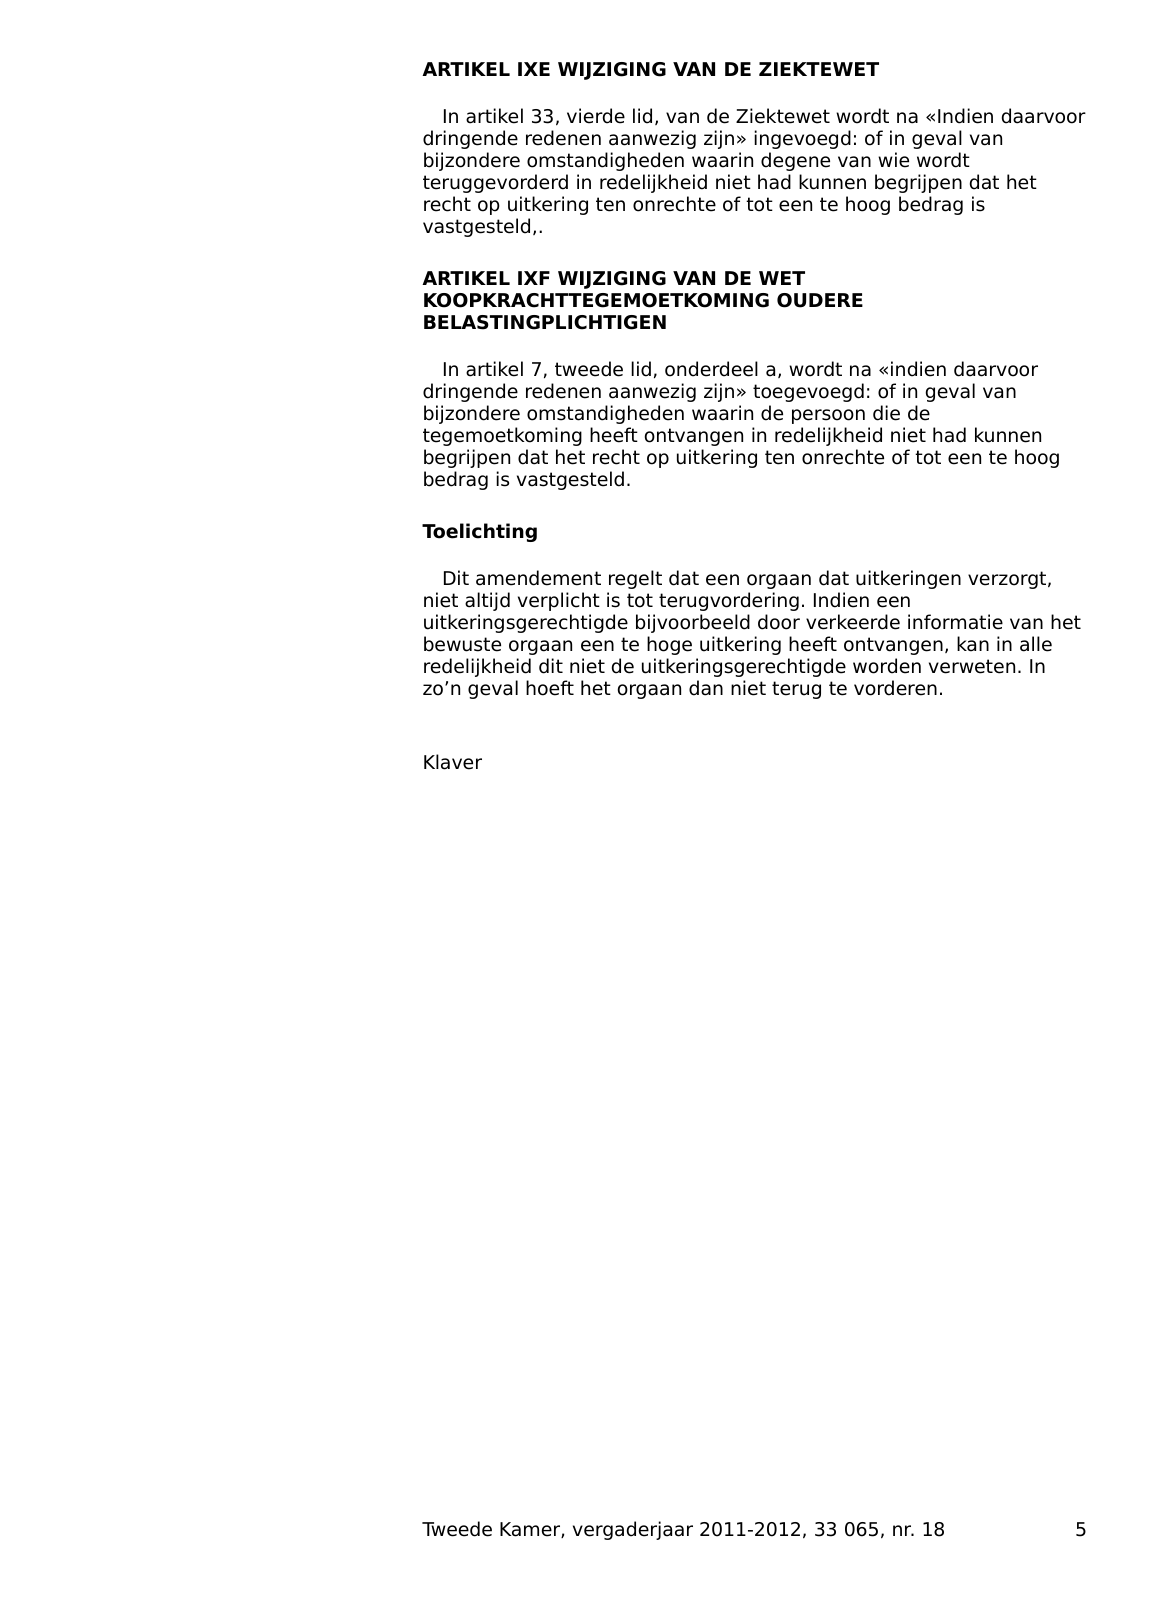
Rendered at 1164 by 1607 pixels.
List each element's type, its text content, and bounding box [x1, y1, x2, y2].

text Klaver [422, 729, 1087, 773]
subtitle Toelichting [422, 521, 1087, 543]
text In artikel 33, vierde lid, van de Ziektewet wordt na «Indien daarvoor dringende redenen aanwezig zijn» ingevoegd: of in geval van bijzondere omstandigheden waarin degene van wie wordt teruggevorderd in redelijkheid niet had kunnen begrijpen dat het recht op uitkering ten onrechte of tot een te hoog bedrag is vastgesteld,. [422, 106, 1087, 238]
subtitle ARTIKEL IXF WIJZIGING VAN DE WET KOOPKRACHTTEGEMOETKOMING OUDERE BELASTINGPLICHTIGEN [422, 268, 1087, 334]
subtitle ARTIKEL IXE WIJZIGING VAN DE ZIEKTEWET [422, 59, 1087, 81]
text Dit amendement regelt dat een orgaan dat uitkeringen verzorgt, niet altijd verplicht is tot terugvordering. Indien een uitkeringsgerechtigde bijvoorbeeld door verkeerde informatie van het bewuste orgaan een te hoge uitkering heeft ontvangen, kan in alle redelijkheid dit niet de uitkeringsgerechtigde worden verweten. In zo’n geval hoeft het orgaan dan niet terug te vorderen. [422, 568, 1087, 699]
text In artikel 7, tweede lid, onderdeel a, wordt na «indien daarvoor dringende redenen aanwezig zijn» toegevoegd: of in geval van bijzondere omstandigheden waarin de persoon die de tegemoetkoming heeft ontvangen in redelijkheid niet had kunnen begrijpen dat het recht op uitkering ten onrechte of tot een te hoog bedrag is vastgesteld. [422, 359, 1087, 491]
